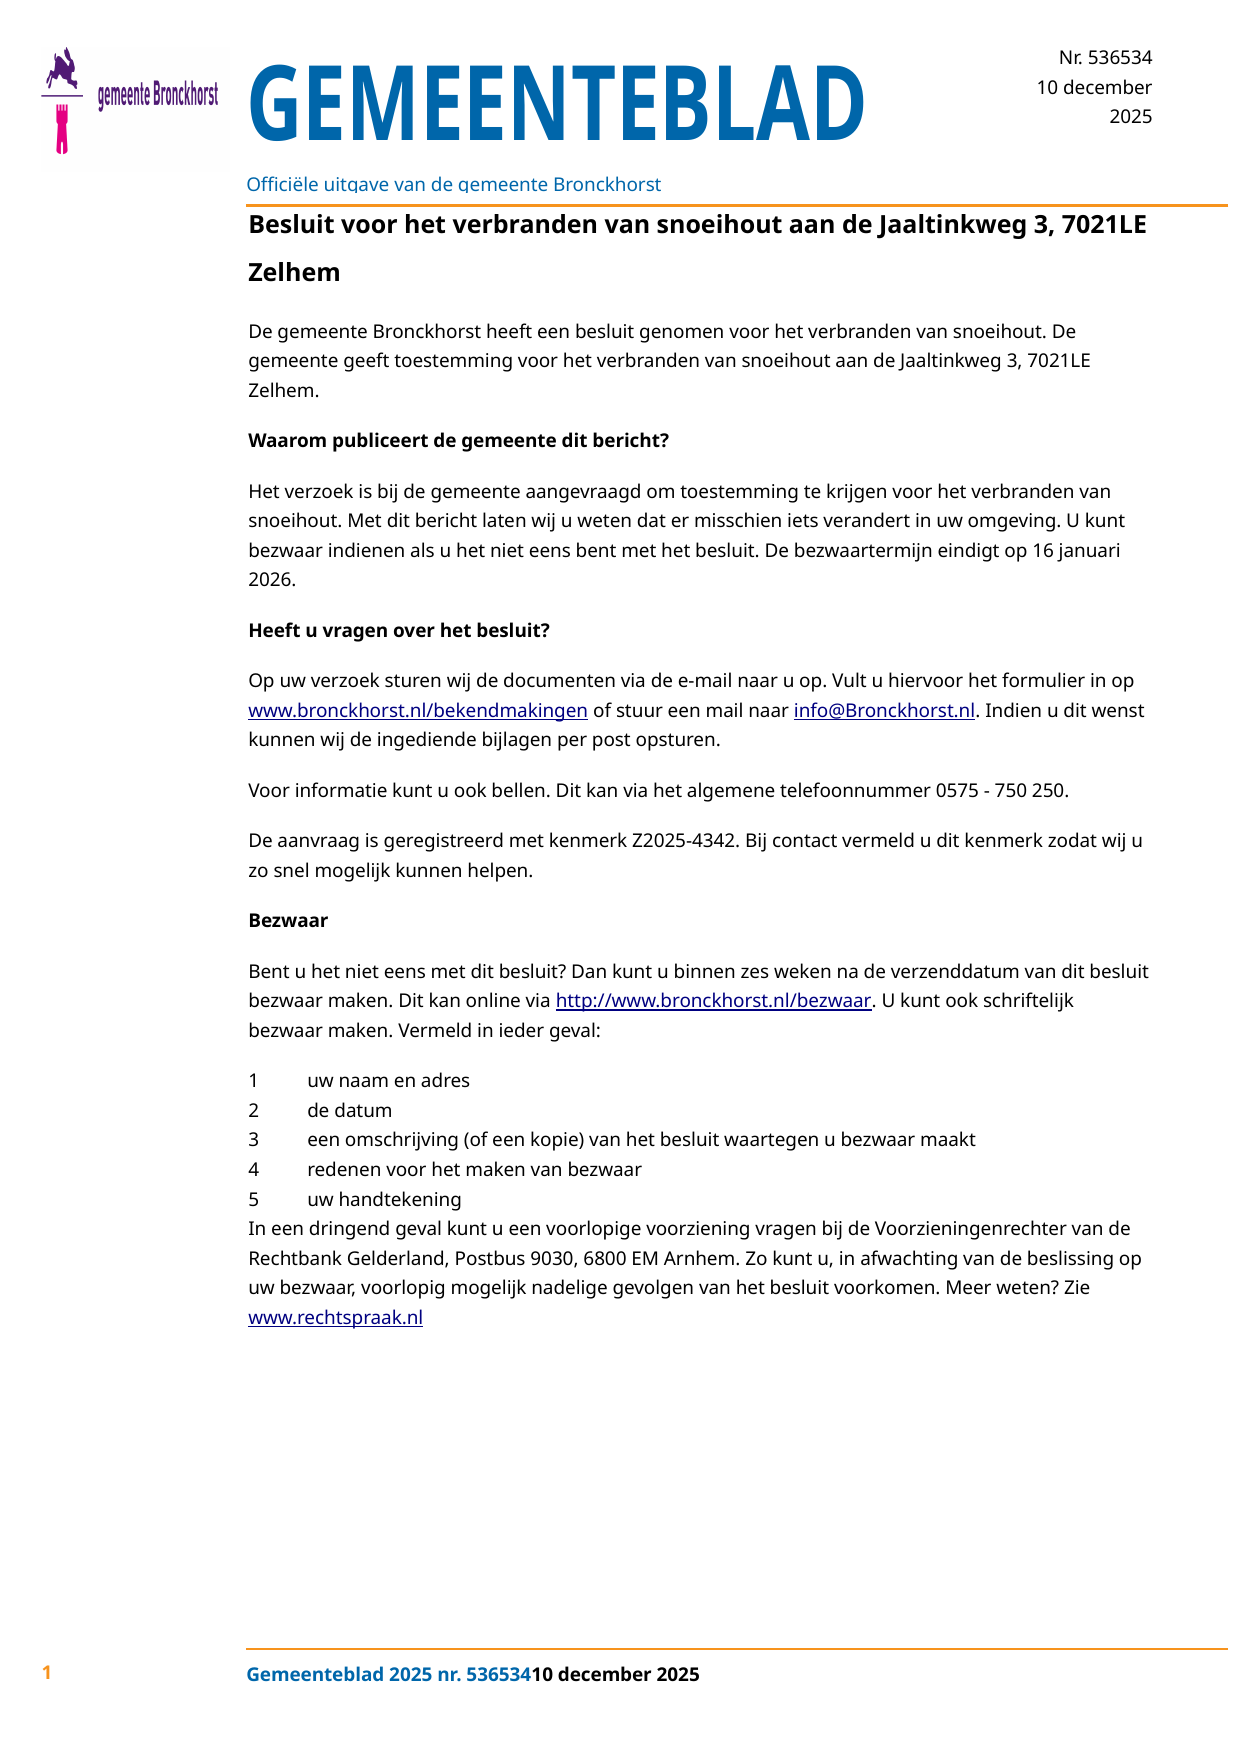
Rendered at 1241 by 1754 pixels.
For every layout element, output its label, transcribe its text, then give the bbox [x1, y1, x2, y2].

text De gemeente Bronckhorst heeft een besluit genomen voor het verbranden van snoeihout. De gemeente geeft toestemming voor het verbranden van snoeihout aan de Jaaltinkweg 3, 7021LE Zelhem. [248, 318, 1152, 403]
picture [41, 47, 231, 172]
list uw naam en adres [248, 1067, 1152, 1093]
text Bezwaar [248, 907, 1152, 933]
text Bent u het niet eens met dit besluit? Dan kunt u binnen zes weken na de verzenddatum van dit besluit bezwaar maken. Dit kan online via http://www.bronckhorst.nl/bezwaar. U kunt ook schriftelijk bezwaar maken. Vermeld in ieder geval: [248, 958, 1152, 1043]
list de datum [248, 1097, 1152, 1123]
text Waarom publiceert de gemeente dit bericht? [248, 427, 1152, 453]
list uw handtekening [248, 1186, 1152, 1212]
text Het verzoek is bij de gemeente aangevraagd om toestemming te krijgen voor het verbranden van snoeihout. Met dit bericht laten wij u weten dat er misschien iets verandert in uw omgeving. U kunt bezwaar indienen als u het niet eens bent met het besluit. De bezwaartermijn eindigt op 16 januari 2026. [248, 478, 1152, 592]
text In een dringend geval kunt u een voorlopige voorziening vragen bij de Voorzieningenrechter van de Rechtbank Gelderland, Postbus 9030, 6800 EM Arnhem. Zo kunt u, in afwachting van de beslissing op uw bezwaar, voorlopig mogelijk nadelige gevolgen van het besluit voorkomen. Meer weten? Zie www.rechtspraak.nl [248, 1215, 1152, 1330]
text Besluit voor het verbranden van snoeihout aan de Jaaltinkweg 3, 7021LE Zelhem [248, 207, 1152, 288]
text Op uw verzoek sturen wij de documenten via de e-mail naar u op. Vult u hiervoor het formulier in op www.bronckhorst.nl/bekendmakingen of stuur een mail naar info@Bronckhorst.nl. Indien u dit wenst kunnen wij de ingediende bijlagen per post opsturen. [248, 667, 1152, 752]
text Voor informatie kunt u ook bellen. Dit kan via het algemene telefoonnummer 0575 - 750 250. [248, 777, 1152, 803]
text De aanvraag is geregistreerd met kenmerk Z2025-4342. Bij contact vermeld u dit kenmerk zodat wij u zo snel mogelijk kunnen helpen. [248, 827, 1152, 883]
text Heeft u vragen over het besluit? [248, 617, 1152, 643]
list redenen voor het maken van bezwaar [248, 1156, 1152, 1182]
list een omschrijving (of een kopie) van het besluit waartegen u bezwaar maakt [248, 1127, 1152, 1152]
